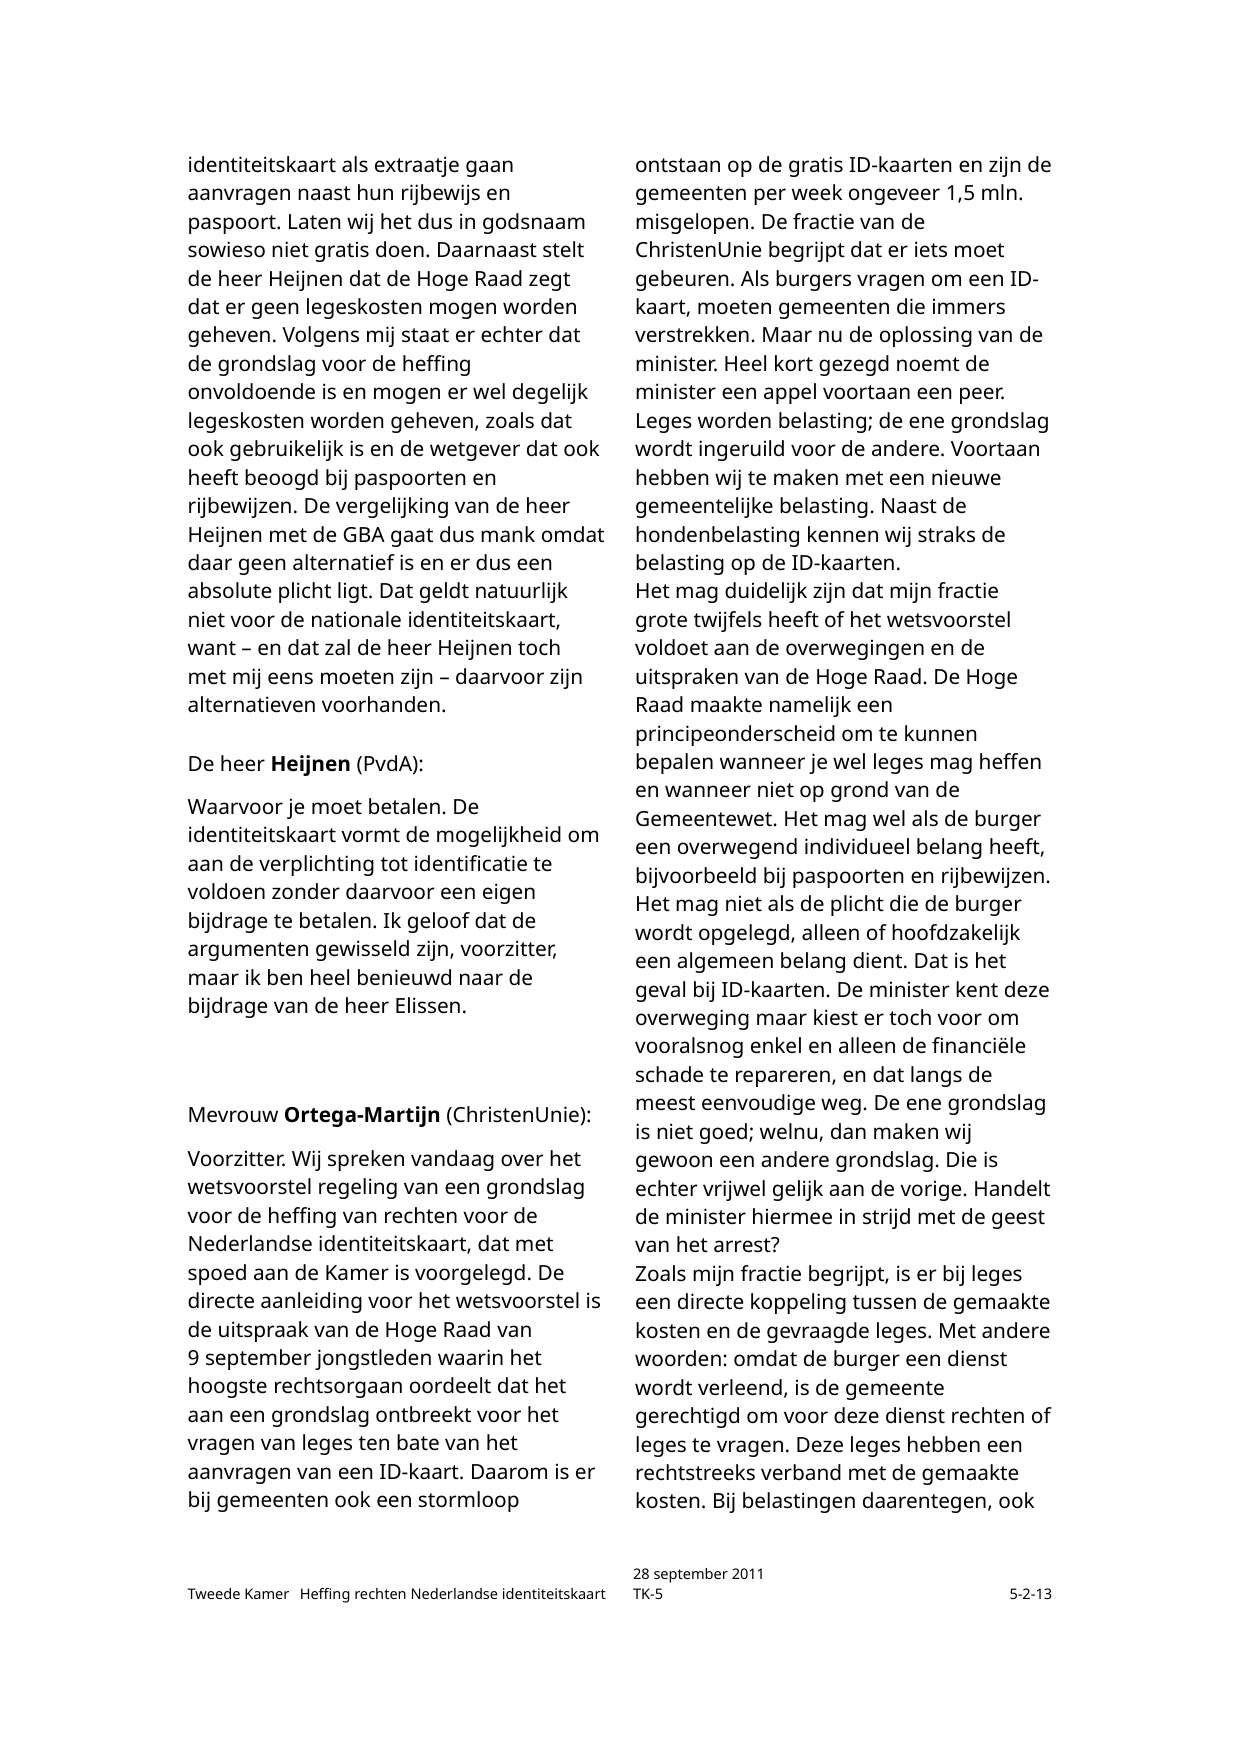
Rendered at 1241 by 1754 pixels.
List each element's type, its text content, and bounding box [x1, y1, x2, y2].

text Mevrouw Ortega-Martijn (ChristenUnie): [187, 1101, 605, 1129]
text Voorzitter. Wij spreken vandaag over het wetsvoorstel regeling van een grondslag voor de heffing van rechten voor de Nederlandse identiteitskaart, dat met spoed aan de Kamer is voorgelegd. De directe aanleiding voor het wetsvoorstel is de uitspraak van de Hoge Raad van 9 september jongstleden waarin het hoogste rechtsorgaan oordeelt dat het aan een grondslag ontbreekt voor het vragen van leges ten bate van het aanvragen van een ID-kaart. Daarom is er bij gemeenten ook een stormloop [187, 1144, 605, 1514]
text Het mag duidelijk zijn dat mijn fractie grote twijfels heeft of het wetsvoorstel voldoet aan de overwegingen en de uitspraken van de Hoge Raad. De Hoge Raad maakte namelijk een principeonderscheid om te kunnen bepalen wanneer je wel leges mag heffen en wanneer niet op grond van de Gemeentewet. Het mag wel als de burger een overwegend individueel belang heeft, bijvoorbeeld bij paspoorten en rijbewijzen. Het mag niet als de plicht die de burger wordt opgelegd, alleen of hoofdzakelijk een algemeen belang dient. Dat is het geval bij ID-kaarten. De minister kent deze overweging maar kiest er toch voor om vooralsnog enkel en alleen de financiële schade te repareren, en dat langs de meest eenvoudige weg. De ene grondslag is niet goed; welnu, dan maken wij gewoon een andere grondslag. Die is echter vrijwel gelijk aan de vorige. Handelt de minister hiermee in strijd met de geest van het arrest? [635, 577, 1053, 1259]
text Zoals mijn fractie begrijpt, is er bij leges een directe koppeling tussen de gemaakte kosten en de gevraagde leges. Met andere woorden: omdat de burger een dienst wordt verleend, is de gemeente gerechtigd om voor deze dienst rechten of leges te vragen. Deze leges hebben een rechtstreeks verband met de gemaakte kosten. Bij belastingen daarentegen, ook [635, 1259, 1053, 1515]
text Waarvoor je moet betalen. De identiteitskaart vormt de mogelijkheid om aan de verplichting tot identificatie te voldoen zonder daarvoor een eigen bijdrage te betalen. Ik geloof dat de argumenten gewisseld zijn, voorzitter, maar ik ben heel benieuwd naar de bijdrage van de heer Elissen. [187, 792, 605, 1020]
text  [187, 1050, 605, 1078]
text De heer Heijnen (PvdA): [187, 749, 605, 777]
text identiteitskaart als extraatje gaan aanvragen naast hun rijbewijs en paspoort. Laten wij het dus in godsnaam sowieso niet gratis doen. Daarnaast stelt de heer Heijnen dat de Hoge Raad zegt dat er geen legeskosten mogen worden geheven. Volgens mij staat er echter dat de grondslag voor de heffing onvoldoende is en mogen er wel degelijk legeskosten worden geheven, zoals dat ook gebruikelijk is en de wetgever dat ook heeft beoogd bij paspoorten en rijbewijzen. De vergelijking van de heer Heijnen met de GBA gaat dus mank omdat daar geen alternatief is en er dus een absolute plicht ligt. Dat geldt natuurlijk niet voor de nationale identiteitskaart, want – en dat zal de heer Heijnen toch met mij eens moeten zijn – daarvoor zijn alternatieven voorhanden. [187, 150, 605, 719]
text ontstaan op de gratis ID-kaarten en zijn de gemeenten per week ongeveer 1,5 mln. misgelopen. De fractie van de ChristenUnie begrijpt dat er iets moet gebeuren. Als burgers vragen om een ID-kaart, moeten gemeenten die immers verstrekken. Maar nu de oplossing van de minister. Heel kort gezegd noemt de minister een appel voortaan een peer. Leges worden belasting; de ene grondslag wordt ingeruild voor de andere. Voortaan hebben wij te maken met een nieuwe gemeentelijke belasting. Naast de hondenbelasting kennen wij straks de belasting op de ID-kaarten. [635, 150, 1053, 577]
